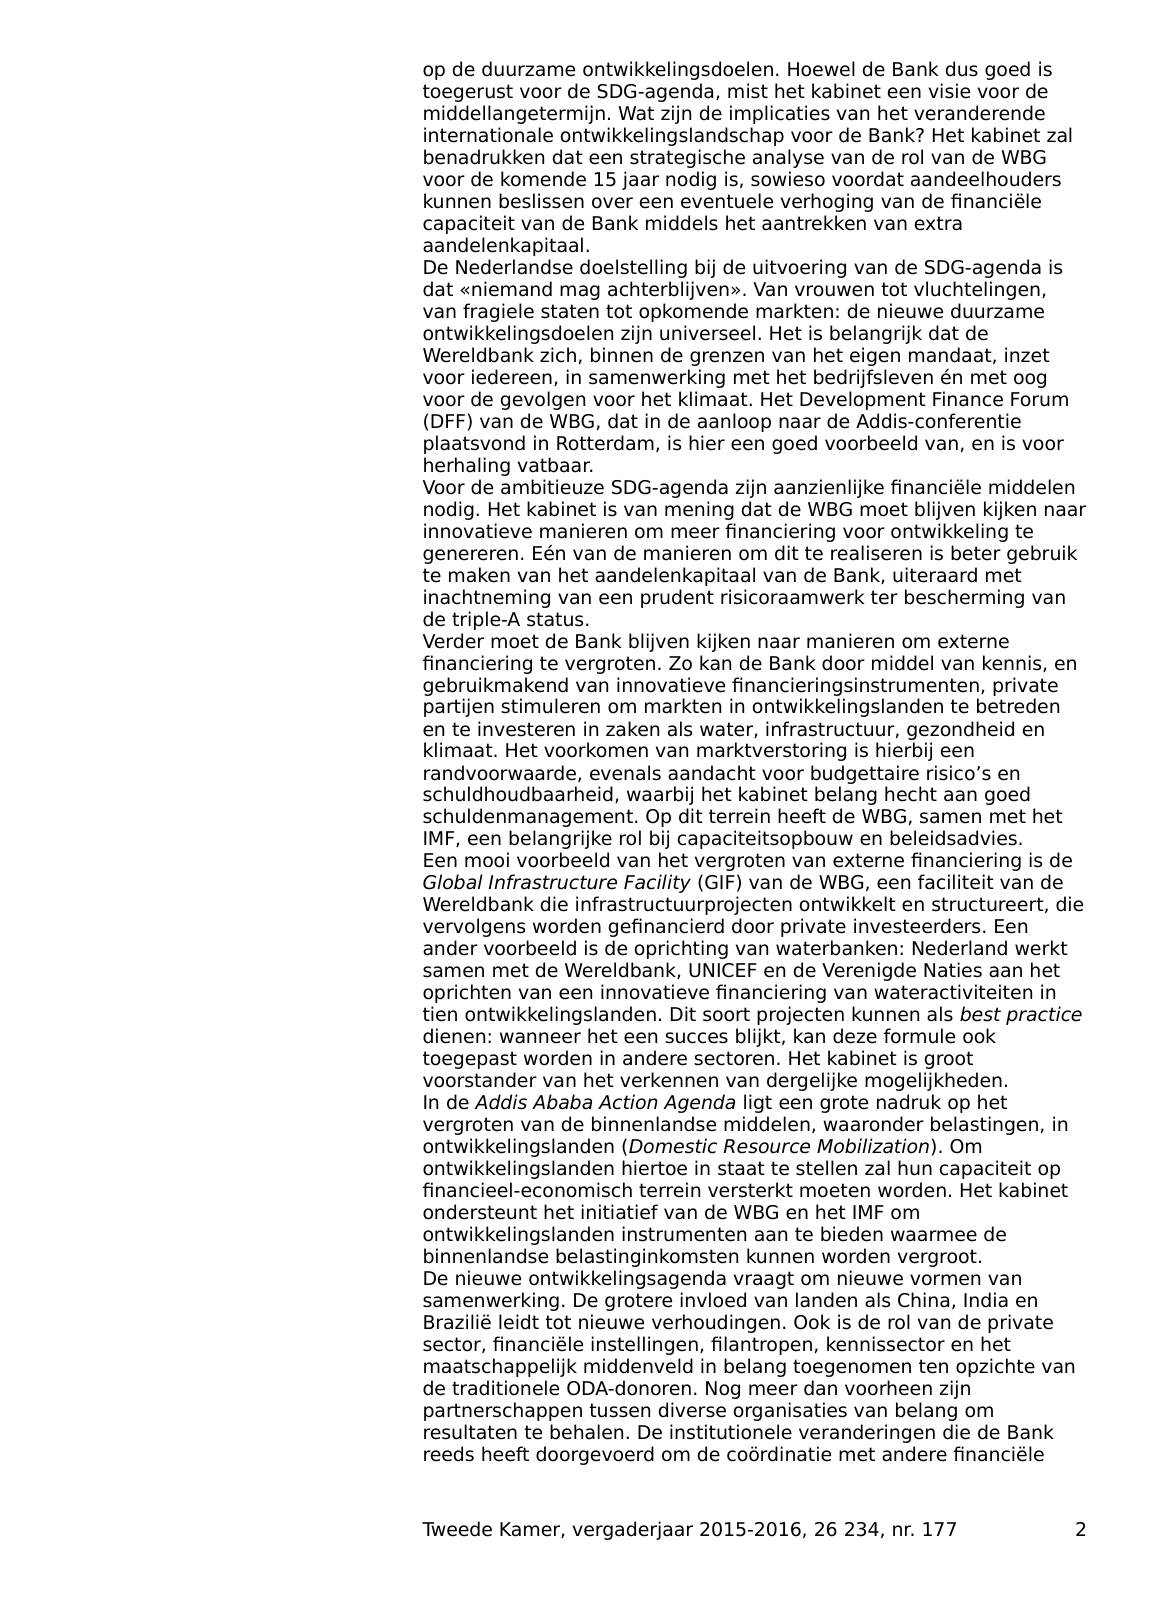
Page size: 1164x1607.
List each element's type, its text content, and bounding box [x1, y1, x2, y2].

text Een mooi voorbeeld van het vergroten van externe financiering is de Global Infrastructure Facility (GIF) van de WBG, een faciliteit van de Wereldbank die infrastructuurprojecten ontwikkelt en structureert, die vervolgens worden gefinancierd door private investeerders. Een ander voorbeeld is de oprichting van waterbanken: Nederland werkt samen met de Wereldbank, UNICEF en de Verenigde Naties aan het oprichten van een innovatieve financiering van wateractiviteiten in tien ontwikkelingslanden. Dit soort projecten kunnen als best practice dienen: wanneer het een succes blijkt, kan deze formule ook toegepast worden in andere sectoren. Het kabinet is groot voorstander van het verkennen van dergelijke mogelijkheden. [422, 850, 1087, 1092]
text De nieuwe ontwikkelingsagenda vraagt om nieuwe vormen van samenwerking. De grotere invloed van landen als China, India en Brazilië leidt tot nieuwe verhoudingen. Ook is de rol van de private sector, financiële instellingen, filantropen, kennissector en het maatschappelijk middenveld in belang toegenomen ten opzichte van de traditionele ODA-donoren. Nog meer dan voorheen zijn partnerschappen tussen diverse organisaties van belang om resultaten te behalen. De institutionele veranderingen die de Bank reeds heeft doorgevoerd om de coördinatie met andere financiële [422, 1268, 1087, 1466]
text De Nederlandse doelstelling bij de uitvoering van de SDG-agenda is dat «niemand mag achterblijven». Van vrouwen tot vluchtelingen, van fragiele staten tot opkomende markten: de nieuwe duurzame ontwikkelingsdoelen zijn universeel. Het is belangrijk dat de Wereldbank zich, binnen de grenzen van het eigen mandaat, inzet voor iedereen, in samenwerking met het bedrijfsleven én met oog voor de gevolgen voor het klimaat. Het Development Finance Forum (DFF) van de WBG, dat in de aanloop naar de Addis-conferentie plaatsvond in Rotterdam, is hier een goed voorbeeld van, en is voor herhaling vatbaar. [422, 257, 1087, 477]
text Voor de ambitieuze SDG-agenda zijn aanzienlijke financiële middelen nodig. Het kabinet is van mening dat de WBG moet blijven kijken naar innovatieve manieren om meer financiering voor ontwikkeling te genereren. Eén van de manieren om dit te realiseren is beter gebruik te maken van het aandelenkapitaal van de Bank, uiteraard met inachtneming van een prudent risicoraamwerk ter bescherming van de triple-A status. [422, 477, 1087, 631]
text op de duurzame ontwikkelingsdoelen. Hoewel de Bank dus goed is toegerust voor de SDG-agenda, mist het kabinet een visie voor de middellangetermijn. Wat zijn de implicaties van het veranderende internationale ontwikkelingslandschap voor de Bank? Het kabinet zal benadrukken dat een strategische analyse van de rol van de WBG voor de komende 15 jaar nodig is, sowieso voordat aandeelhouders kunnen beslissen over een eventuele verhoging van de financiële capaciteit van de Bank middels het aantrekken van extra aandelenkapitaal. [422, 59, 1087, 257]
text In de Addis Ababa Action Agenda ligt een grote nadruk op het vergroten van de binnenlandse middelen, waaronder belastingen, in ontwikkelingslanden (Domestic Resource Mobilization). Om ontwikkelingslanden hiertoe in staat te stellen zal hun capaciteit op financieel-economisch terrein versterkt moeten worden. Het kabinet ondersteunt het initiatief van de WBG en het IMF om ontwikkelingslanden instrumenten aan te bieden waarmee de binnenlandse belastinginkomsten kunnen worden vergroot. [422, 1092, 1087, 1268]
text Verder moet de Bank blijven kijken naar manieren om externe financiering te vergroten. Zo kan de Bank door middel van kennis, en gebruikmakend van innovatieve financieringsinstrumenten, private partijen stimuleren om markten in ontwikkelingslanden te betreden en te investeren in zaken als water, infrastructuur, gezondheid en klimaat. Het voorkomen van marktverstoring is hierbij een randvoorwaarde, evenals aandacht voor budgettaire risico’s en schuldhoudbaarheid, waarbij het kabinet belang hecht aan goed schuldenmanagement. Op dit terrein heeft de WBG, samen met het IMF, een belangrijke rol bij capaciteitsopbouw en beleidsadvies. [422, 631, 1087, 850]
